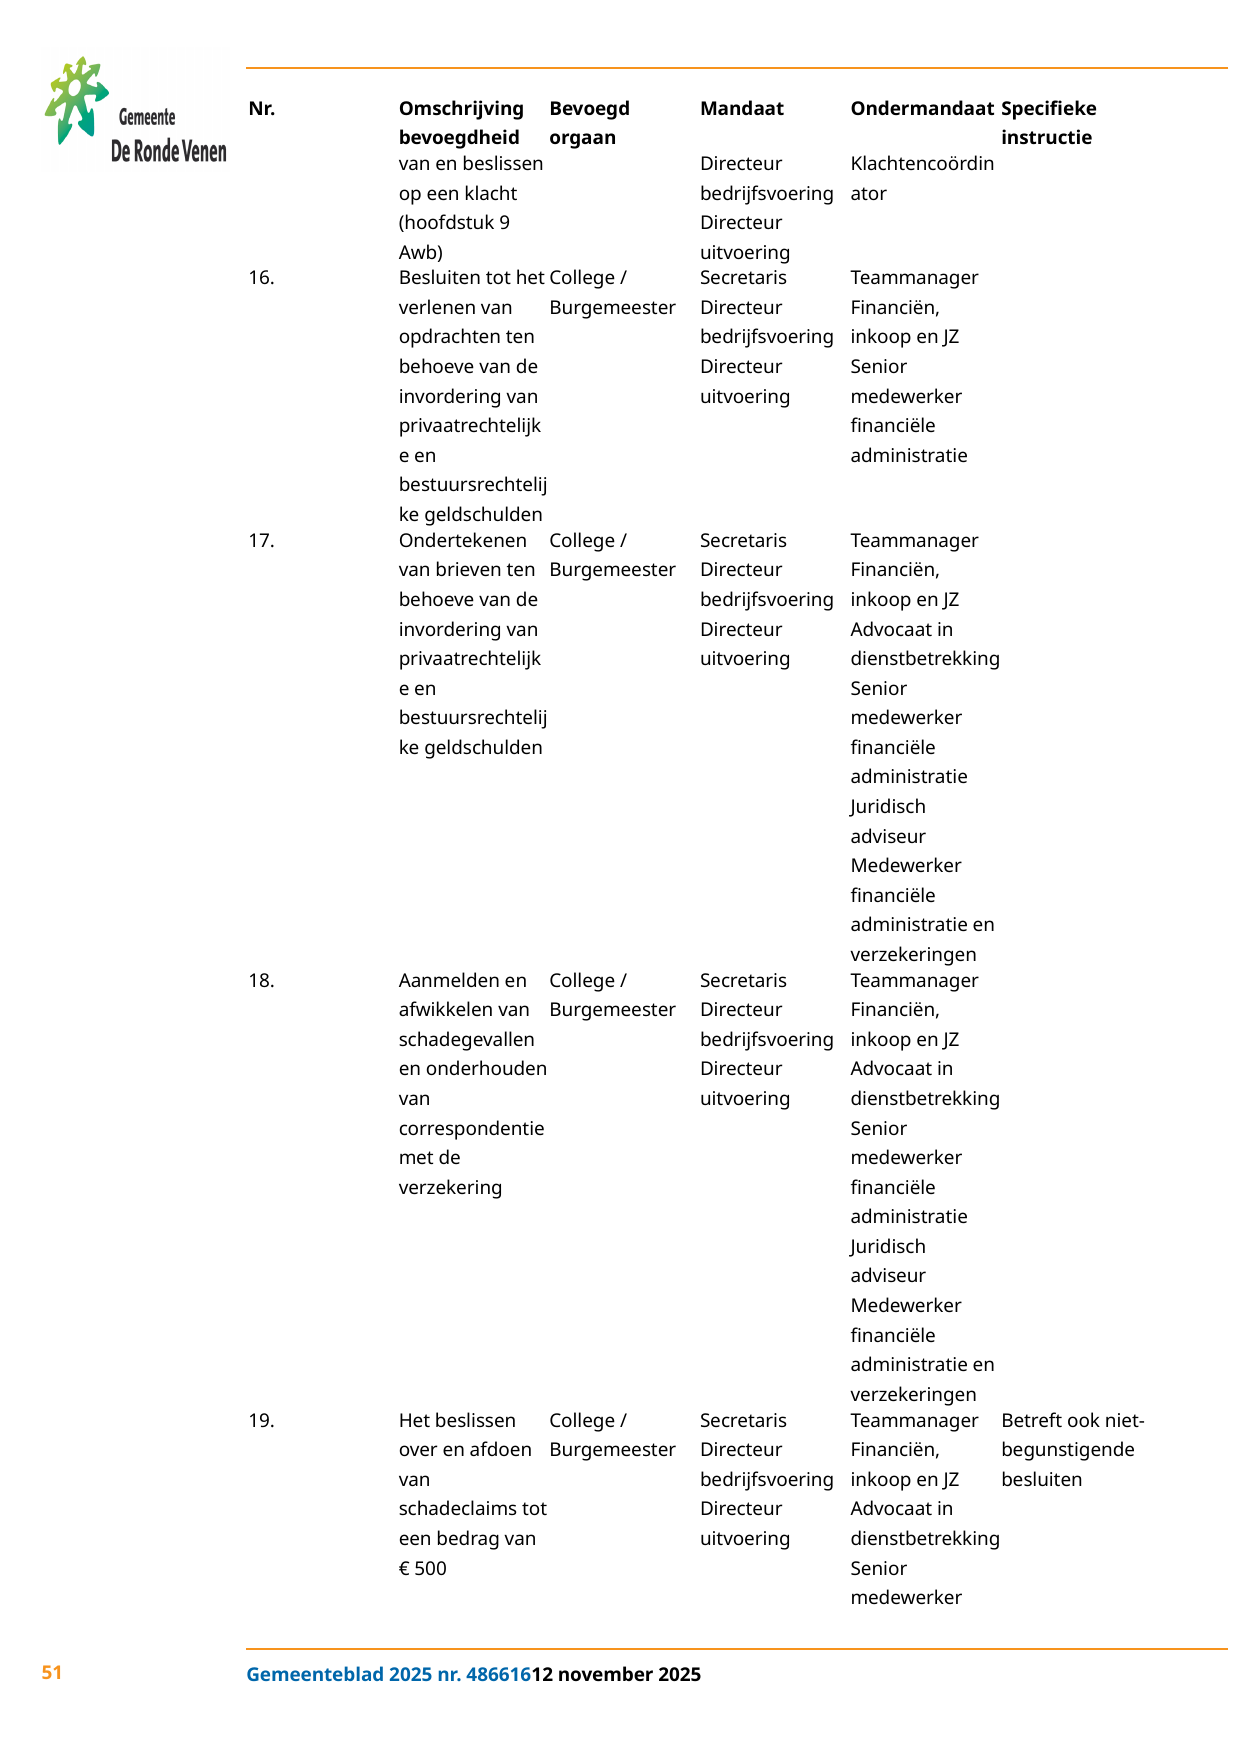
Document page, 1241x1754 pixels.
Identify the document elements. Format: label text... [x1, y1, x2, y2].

table_cell [248, 150, 398, 264]
table_cell Directeur bedrijfsvoering Directeur uitvoering [700, 150, 850, 264]
table_cell Betreft ook niet-begunstigende besluiten [1001, 1407, 1152, 1610]
table_cell Ondertekenen van brieven ten behoeve van de invordering van privaatrechtelijke en bestuursrechtelijke geldschulden [399, 527, 549, 967]
table_cell Teammanager Financiën, inkoop en JZ Advocaat in dienstbetrekking Senior medewerker [850, 1407, 1001, 1610]
table_cell [549, 150, 700, 264]
table_cell College / Burgemeester [549, 265, 700, 527]
table_cell Secretaris Directeur bedrijfsvoering Directeur uitvoering [700, 265, 850, 527]
table_cell Het beslissen over en afdoen van schadeclaims tot een bedrag van € 500 [399, 1407, 549, 1610]
table_cell [1001, 527, 1152, 967]
table_cell Teammanager Financiën, inkoop en JZ Senior medewerker financiële administratie [850, 265, 1001, 527]
table_cell Secretaris Directeur bedrijfsvoering Directeur uitvoering [700, 527, 850, 967]
table_header Nr. [248, 95, 398, 150]
table_cell College / Burgemeester [549, 527, 700, 967]
table_header Omschrijving bevoegdheid [399, 95, 549, 150]
table_cell Aanmelden en afwikkelen van schadegevallen en onderhouden van correspondentie met de verzekering [399, 967, 549, 1407]
table_header Bevoegd orgaan [549, 95, 700, 150]
table_cell Besluiten tot het verlenen van opdrachten ten behoeve van de invordering van privaatrechtelijke en bestuursrechtelijke geldschulden [399, 265, 549, 527]
table_header Mandaat [700, 95, 850, 150]
table_cell College / Burgemeester [549, 1407, 700, 1610]
table_header Ondermandaat [850, 95, 1001, 150]
table_cell 16. [248, 265, 398, 527]
table_header Specifieke instructie [1001, 95, 1152, 150]
table_cell 17. [248, 527, 398, 967]
table_cell College / Burgemeester [549, 967, 700, 1407]
table_cell 18. [248, 967, 398, 1407]
table_cell 19. [248, 1407, 398, 1610]
table_cell [1001, 150, 1152, 264]
table_cell Secretaris Directeur bedrijfsvoering Directeur uitvoering [700, 1407, 850, 1610]
table_cell Teammanager Financiën, inkoop en JZ Advocaat in dienstbetrekking Senior medewerker financiële administratie Juridisch adviseur Medewerker financiële administratie en verzekeringen [850, 527, 1001, 967]
table_cell Teammanager Financiën, inkoop en JZ Advocaat in dienstbetrekking Senior medewerker financiële administratie Juridisch adviseur Medewerker financiële administratie en verzekeringen [850, 967, 1001, 1407]
table_cell van en beslissen op een klacht (hoofdstuk 9 Awb) [399, 150, 549, 264]
table_cell Klachtencoördinator [850, 150, 1001, 264]
table_cell Secretaris Directeur bedrijfsvoering Directeur uitvoering [700, 967, 850, 1407]
table_cell [1001, 967, 1152, 1407]
table_cell [1001, 265, 1152, 527]
picture [41, 47, 231, 172]
